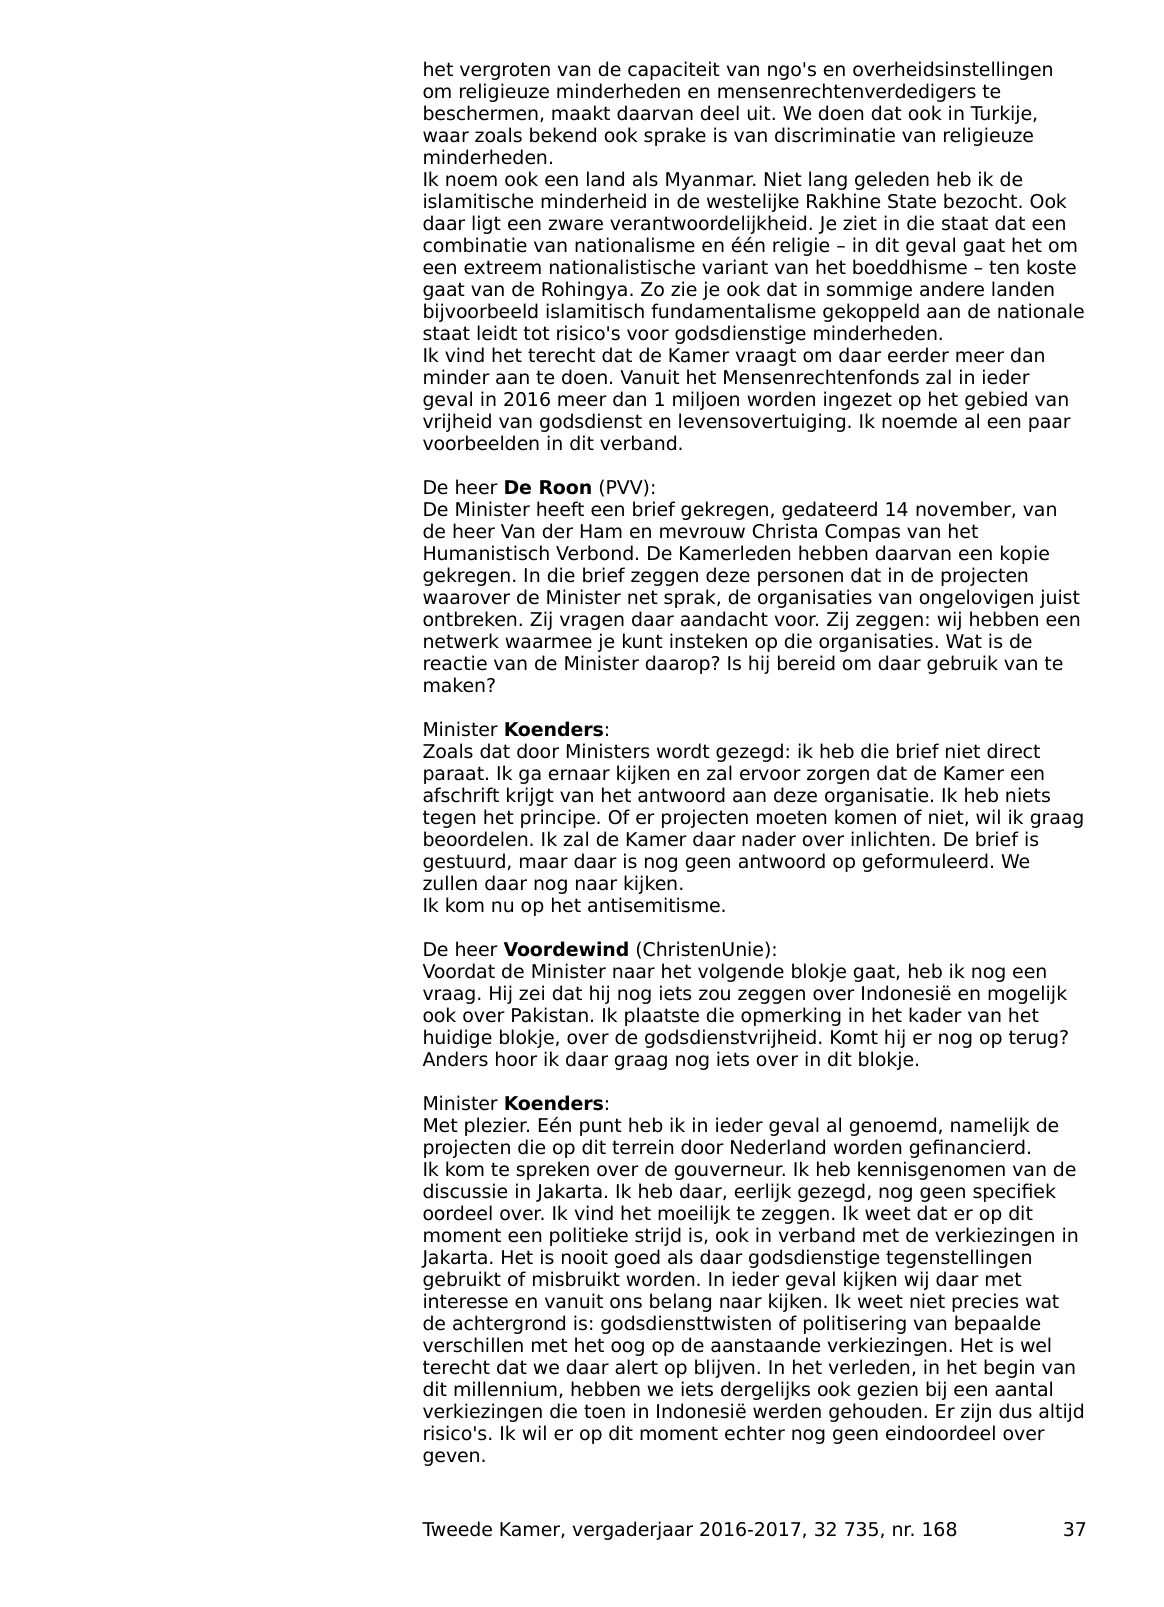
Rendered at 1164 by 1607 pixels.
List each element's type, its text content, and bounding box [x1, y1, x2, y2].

text het vergroten van de capaciteit van ngo's en overheidsinstellingen om religieuze minderheden en mensenrechtenverdedigers te beschermen, maakt daarvan deel uit. We doen dat ook in Turkije, waar zoals bekend ook sprake is van discriminatie van religieuze minderheden. [422, 59, 1087, 169]
text Ik kom te spreken over de gouverneur. Ik heb kennisgenomen van de discussie in Jakarta. Ik heb daar, eerlijk gezegd, nog geen specifiek oordeel over. Ik vind het moeilijk te zeggen. Ik weet dat er op dit moment een politieke strijd is, ook in verband met de verkiezingen in Jakarta. Het is nooit goed als daar godsdienstige tegenstellingen gebruikt of misbruikt worden. In ieder geval kijken wij daar met interesse en vanuit ons belang naar kijken. Ik weet niet precies wat de achtergrond is: godsdiensttwisten of politisering van bepaalde verschillen met het oog op de aanstaande verkiezingen. Het is wel terecht dat we daar alert op blijven. In het verleden, in het begin van dit millennium, hebben we iets dergelijks ook gezien bij een aantal verkiezingen die toen in Indonesië werden gehouden. Er zijn dus altijd risico's. Ik wil er op dit moment echter nog geen eindoordeel over geven. [422, 1159, 1087, 1467]
text Ik vind het terecht dat de Kamer vraagt om daar eerder meer dan minder aan te doen. Vanuit het Mensenrechtenfonds zal in ieder geval in 2016 meer dan 1 miljoen worden ingezet op het gebied van vrijheid van godsdienst en levensovertuiging. Ik noemde al een paar voorbeelden in dit verband. [422, 345, 1087, 455]
text Voordat de Minister naar het volgende blokje gaat, heb ik nog een vraag. Hij zei dat hij nog iets zou zeggen over Indonesië en mogelijk ook over Pakistan. Ik plaatste die opmerking in het kader van het huidige blokje, over de godsdienstvrijheid. Komt hij er nog op terug? Anders hoor ik daar graag nog iets over in dit blokje. [422, 961, 1087, 1071]
text Zoals dat door Ministers wordt gezegd: ik heb die brief niet direct paraat. Ik ga ernaar kijken en zal ervoor zorgen dat de Kamer een afschrift krijgt van het antwoord aan deze organisatie. Ik heb niets tegen het principe. Of er projecten moeten komen of niet, wil ik graag beoordelen. Ik zal de Kamer daar nader over inlichten. De brief is gestuurd, maar daar is nog geen antwoord op geformuleerd. We zullen daar nog naar kijken. [422, 741, 1087, 895]
text De Minister heeft een brief gekregen, gedateerd 14 november, van de heer Van der Ham en mevrouw Christa Compas van het Humanistisch Verbond. De Kamerleden hebben daarvan een kopie gekregen. In die brief zeggen deze personen dat in de projecten waarover de Minister net sprak, de organisaties van ongelovigen juist ontbreken. Zij vragen daar aandacht voor. Zij zeggen: wij hebben een netwerk waarmee je kunt insteken op die organisaties. Wat is de reactie van de Minister daarop? Is hij bereid om daar gebruik van te maken? [422, 499, 1087, 697]
text De heer De Roon (PVV): [422, 477, 1087, 499]
text De heer Voordewind (ChristenUnie): [422, 939, 1087, 961]
text Ik noem ook een land als Myanmar. Niet lang geleden heb ik de islamitische minderheid in de westelijke Rakhine State bezocht. Ook daar ligt een zware verantwoordelijkheid. Je ziet in die staat dat een combinatie van nationalisme en één religie – in dit geval gaat het om een extreem nationalistische variant van het boeddhisme – ten koste gaat van de Rohingya. Zo zie je ook dat in sommige andere landen bijvoorbeeld islamitisch fundamentalisme gekoppeld aan de nationale staat leidt tot risico's voor godsdienstige minderheden. [422, 169, 1087, 345]
text Minister Koenders: [422, 1093, 1087, 1115]
text Ik kom nu op het antisemitisme. [422, 895, 1087, 917]
text Met plezier. Eén punt heb ik in ieder geval al genoemd, namelijk de projecten die op dit terrein door Nederland worden gefinancierd. [422, 1115, 1087, 1159]
text Minister Koenders: [422, 719, 1087, 741]
